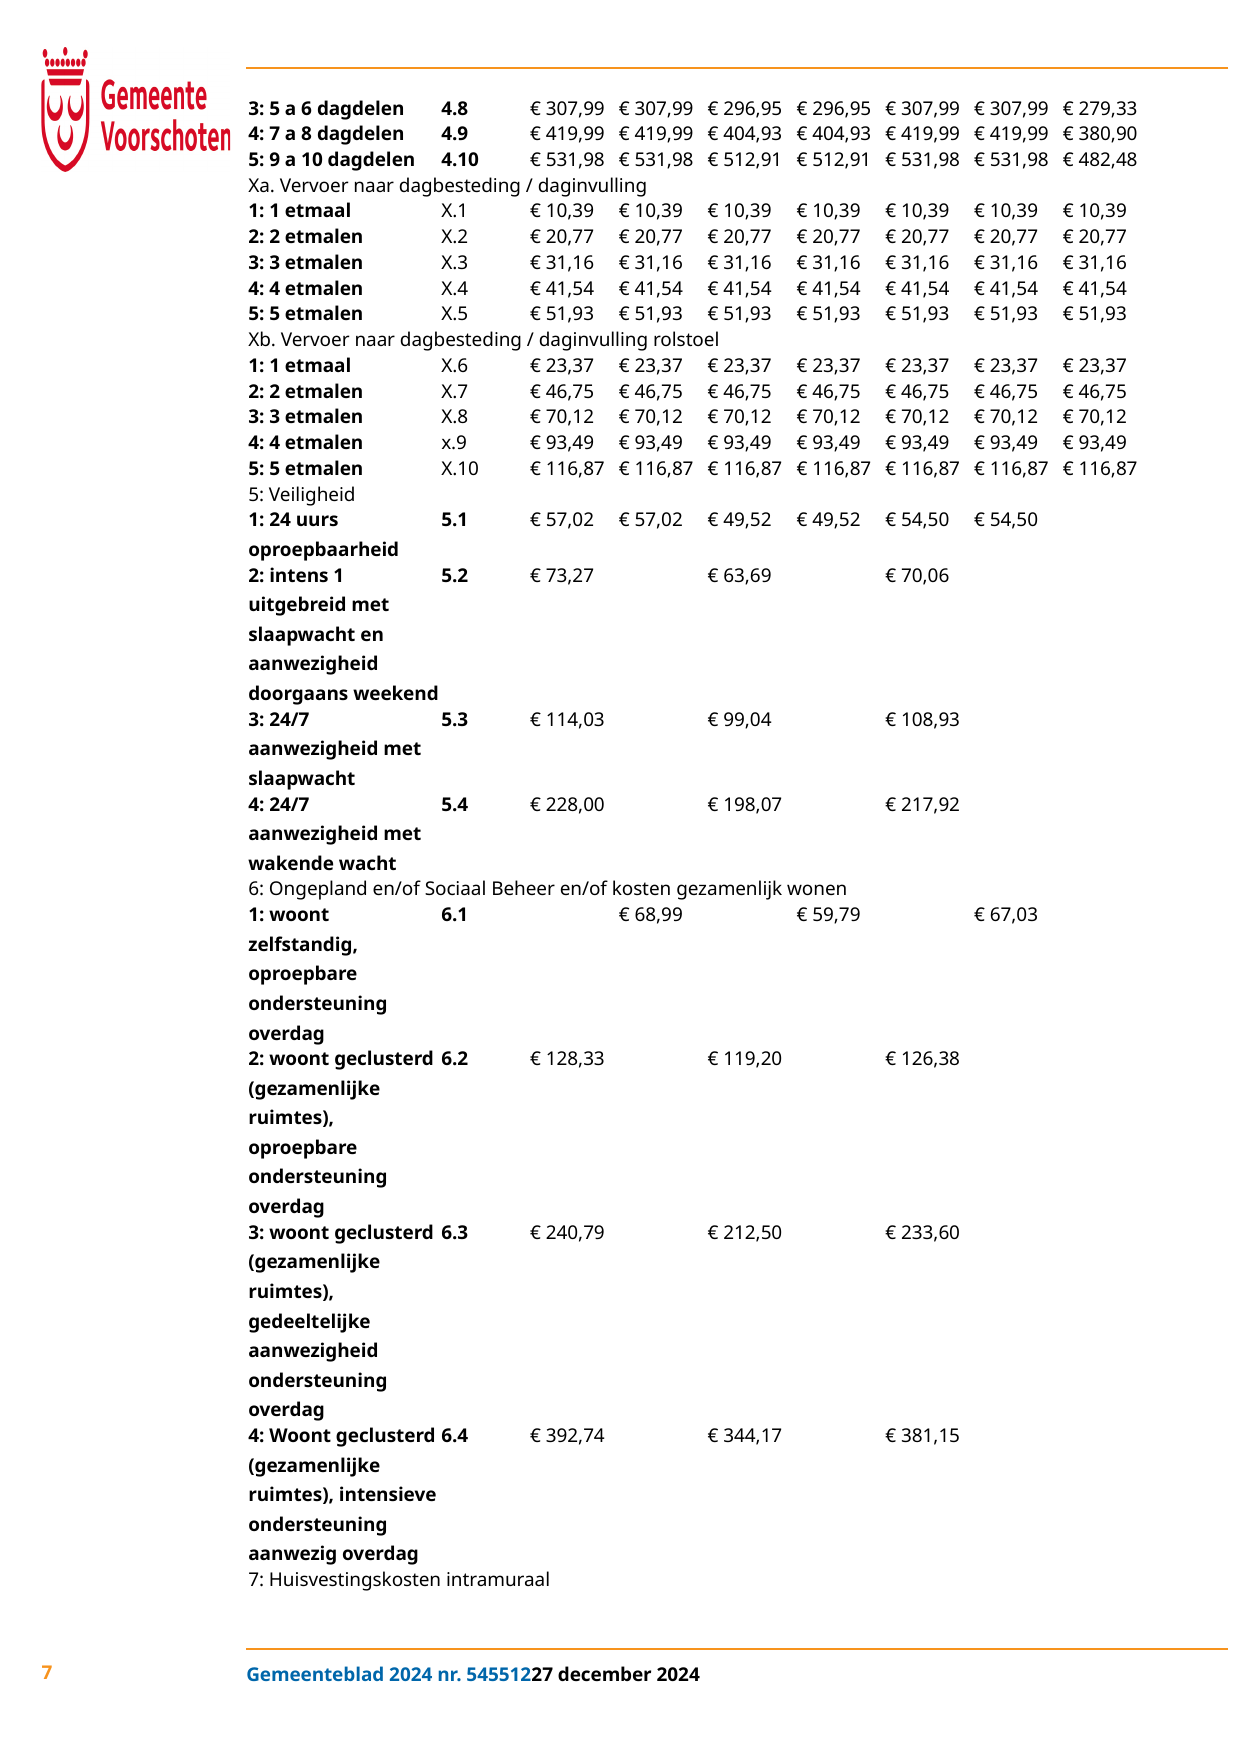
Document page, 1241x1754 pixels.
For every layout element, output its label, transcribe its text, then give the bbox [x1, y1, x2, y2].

table_cell X.4 [441, 275, 530, 301]
table_cell € 20,77 [619, 224, 707, 249]
table_cell € 404,93 [708, 121, 796, 146]
table_cell 5.4 [441, 791, 530, 876]
table_cell € 419,99 [885, 121, 974, 146]
table_cell 3: 24/7 aanwezigheid met slaapwacht [248, 706, 441, 791]
table_cell € 512,91 [708, 146, 796, 172]
table_cell 4: 4 etmalen [248, 429, 441, 455]
table_cell Xa. Vervoer naar dagbesteding / daginvulling [248, 172, 1152, 198]
table_cell 3: 5 a 6 dagdelen [248, 95, 441, 121]
table_cell € 31,16 [885, 249, 974, 275]
table_cell € 119,20 [708, 1045, 796, 1219]
table_cell € 51,93 [530, 301, 619, 326]
table_cell € 344,17 [708, 1422, 796, 1566]
table_cell € 114,03 [530, 706, 619, 791]
table_cell € 20,77 [796, 224, 885, 249]
table_cell € 108,93 [885, 706, 974, 791]
table_cell 1: woont zelfstandig, oproepbare ondersteuning overdag [248, 901, 441, 1045]
table_cell € 482,48 [1063, 146, 1152, 172]
table_cell € 46,75 [796, 378, 885, 403]
table_cell € 31,16 [1063, 249, 1152, 275]
table_cell € 41,54 [530, 275, 619, 301]
table_cell € 10,39 [530, 198, 619, 223]
table_cell € 93,49 [1063, 429, 1152, 455]
table_cell € 307,99 [974, 95, 1063, 121]
table_cell € 307,99 [530, 95, 619, 121]
table_cell € 380,90 [1063, 121, 1152, 146]
table_cell € 404,93 [796, 121, 885, 146]
table_cell [796, 562, 885, 706]
table_cell € 23,37 [796, 352, 885, 378]
table_cell [974, 791, 1063, 876]
table_cell 3: 3 etmalen [248, 404, 441, 429]
table_cell € 51,93 [1063, 301, 1152, 326]
table_cell 3: woont geclusterd (gezamenlijke ruimtes), gedeeltelijke aanwezigheid ondersteuning overdag [248, 1219, 441, 1422]
table_cell € 126,38 [885, 1045, 974, 1219]
table_cell € 531,98 [530, 146, 619, 172]
table_cell € 10,39 [708, 198, 796, 223]
table_cell 4: 4 etmalen [248, 275, 441, 301]
table_cell € 41,54 [796, 275, 885, 301]
table_cell € 41,54 [885, 275, 974, 301]
table_cell € 531,98 [974, 146, 1063, 172]
table_cell € 51,93 [708, 301, 796, 326]
table_cell [1063, 706, 1152, 791]
table_cell 4: Woont geclusterd (gezamenlijke ruimtes), intensieve ondersteuning aanwezig overdag [248, 1422, 441, 1566]
table_cell [708, 901, 796, 1045]
table_cell X.8 [441, 404, 530, 429]
table_cell € 116,87 [619, 455, 707, 481]
table_cell 5: Veiligheid [248, 481, 1152, 506]
table_cell € 51,93 [885, 301, 974, 326]
table_cell € 20,77 [1063, 224, 1152, 249]
table_cell [619, 1422, 707, 1566]
table_cell € 70,12 [796, 404, 885, 429]
table_cell 1: 1 etmaal [248, 352, 441, 378]
table_cell X.6 [441, 352, 530, 378]
table_cell [796, 791, 885, 876]
table_cell 2: 2 etmalen [248, 378, 441, 403]
table_cell € 31,16 [796, 249, 885, 275]
table_cell X.5 [441, 301, 530, 326]
table_cell [1063, 562, 1152, 706]
table_cell € 51,93 [796, 301, 885, 326]
table_cell 5: 5 etmalen [248, 301, 441, 326]
table_cell [974, 1219, 1063, 1422]
table_cell € 116,87 [530, 455, 619, 481]
table_cell € 419,99 [619, 121, 707, 146]
table_cell € 54,50 [974, 506, 1063, 562]
table_cell X.1 [441, 198, 530, 223]
table_cell [619, 791, 707, 876]
table_cell 2: intens 1 uitgebreid met slaapwacht en aanwezigheid doorgaans weekend [248, 562, 441, 706]
table_cell € 128,33 [530, 1045, 619, 1219]
table_cell € 93,49 [530, 429, 619, 455]
picture [41, 47, 231, 172]
table_cell 6: Ongepland en/of Sociaal Beheer en/of kosten gezamenlijk wonen [248, 876, 1152, 901]
table_cell € 10,39 [1063, 198, 1152, 223]
table_cell [796, 1045, 885, 1219]
table_cell € 279,33 [1063, 95, 1152, 121]
table_cell € 23,37 [619, 352, 707, 378]
table_cell € 70,12 [885, 404, 974, 429]
table_cell € 296,95 [708, 95, 796, 121]
table_cell [530, 901, 619, 1045]
table_cell € 531,98 [885, 146, 974, 172]
table_cell [1063, 1045, 1152, 1219]
table_cell [1063, 791, 1152, 876]
table_cell € 70,06 [885, 562, 974, 706]
table_cell € 93,49 [974, 429, 1063, 455]
table_cell [796, 1219, 885, 1422]
table_cell 6.2 [441, 1045, 530, 1219]
table_cell € 307,99 [885, 95, 974, 121]
table_cell € 116,87 [796, 455, 885, 481]
table_cell [1063, 1422, 1152, 1566]
table_cell 4.10 [441, 146, 530, 172]
table_cell € 41,54 [619, 275, 707, 301]
table_cell € 46,75 [708, 378, 796, 403]
table_cell [619, 1219, 707, 1422]
table_cell € 10,39 [619, 198, 707, 223]
table_cell 1: 24 uurs oproepbaarheid [248, 506, 441, 562]
table_cell € 41,54 [708, 275, 796, 301]
table_cell X.3 [441, 249, 530, 275]
table_cell [974, 706, 1063, 791]
table_cell [796, 1422, 885, 1566]
table_cell 4: 7 a 8 dagdelen [248, 121, 441, 146]
table_cell € 46,75 [1063, 378, 1152, 403]
table_cell € 20,77 [708, 224, 796, 249]
table_cell [1063, 506, 1152, 562]
table_cell € 46,75 [530, 378, 619, 403]
table_cell € 70,12 [708, 404, 796, 429]
table_cell € 20,77 [974, 224, 1063, 249]
table_cell € 41,54 [974, 275, 1063, 301]
table_cell 7: Huisvestingskosten intramuraal [248, 1566, 1152, 1592]
table_cell 5.3 [441, 706, 530, 791]
table_cell € 68,99 [619, 901, 707, 1045]
table_cell € 46,75 [885, 378, 974, 403]
table_cell € 93,49 [708, 429, 796, 455]
table_cell € 70,12 [619, 404, 707, 429]
table_cell [1063, 1219, 1152, 1422]
table_cell € 73,27 [530, 562, 619, 706]
table_cell [974, 1422, 1063, 1566]
table_cell € 392,74 [530, 1422, 619, 1566]
table_cell [619, 706, 707, 791]
table_cell € 419,99 [530, 121, 619, 146]
table_cell € 20,77 [530, 224, 619, 249]
table_cell € 59,79 [796, 901, 885, 1045]
table_cell € 49,52 [796, 506, 885, 562]
table_cell € 228,00 [530, 791, 619, 876]
table_cell 5.1 [441, 506, 530, 562]
table_cell € 116,87 [885, 455, 974, 481]
table_cell € 46,75 [974, 378, 1063, 403]
table_cell X.10 [441, 455, 530, 481]
table_cell [974, 562, 1063, 706]
table_cell € 198,07 [708, 791, 796, 876]
table_cell € 23,37 [1063, 352, 1152, 378]
table_cell € 57,02 [530, 506, 619, 562]
table_cell [619, 1045, 707, 1219]
table_cell € 31,16 [974, 249, 1063, 275]
table_cell [796, 706, 885, 791]
table_cell € 23,37 [974, 352, 1063, 378]
table_cell € 20,77 [885, 224, 974, 249]
table_cell € 57,02 [619, 506, 707, 562]
table_cell 3: 3 etmalen [248, 249, 441, 275]
table_cell 2: woont geclusterd (gezamenlijke ruimtes), oproepbare ondersteuning overdag [248, 1045, 441, 1219]
table_cell € 93,49 [619, 429, 707, 455]
table_cell [974, 1045, 1063, 1219]
table_cell 1: 1 etmaal [248, 198, 441, 223]
table_cell € 116,87 [708, 455, 796, 481]
table_cell [1063, 901, 1152, 1045]
table_cell 6.3 [441, 1219, 530, 1422]
table_cell € 31,16 [530, 249, 619, 275]
table_cell 5: 5 etmalen [248, 455, 441, 481]
table_cell € 116,87 [1063, 455, 1152, 481]
table_cell € 70,12 [1063, 404, 1152, 429]
table_cell X.2 [441, 224, 530, 249]
table_cell € 381,15 [885, 1422, 974, 1566]
table_cell € 23,37 [530, 352, 619, 378]
table_cell X.7 [441, 378, 530, 403]
table_cell 4.8 [441, 95, 530, 121]
table_cell [885, 901, 974, 1045]
table_cell x.9 [441, 429, 530, 455]
table_cell € 10,39 [796, 198, 885, 223]
table_cell € 512,91 [796, 146, 885, 172]
table_cell 6.1 [441, 901, 530, 1045]
table_cell Xb. Vervoer naar dagbesteding / daginvulling rolstoel [248, 326, 1152, 352]
table_cell € 41,54 [1063, 275, 1152, 301]
table_cell 4.9 [441, 121, 530, 146]
table_cell 2: 2 etmalen [248, 224, 441, 249]
table_cell 6.4 [441, 1422, 530, 1566]
table_cell € 296,95 [796, 95, 885, 121]
table_cell € 116,87 [974, 455, 1063, 481]
table_cell € 23,37 [708, 352, 796, 378]
table_cell € 70,12 [530, 404, 619, 429]
table_cell € 49,52 [708, 506, 796, 562]
table_cell € 63,69 [708, 562, 796, 706]
table_cell € 23,37 [885, 352, 974, 378]
table_cell € 93,49 [885, 429, 974, 455]
table_cell € 99,04 [708, 706, 796, 791]
table_cell € 93,49 [796, 429, 885, 455]
table_cell € 307,99 [619, 95, 707, 121]
table_cell € 70,12 [974, 404, 1063, 429]
table_cell € 51,93 [619, 301, 707, 326]
table_cell € 419,99 [974, 121, 1063, 146]
table_cell 5.2 [441, 562, 530, 706]
table_cell € 10,39 [974, 198, 1063, 223]
table_cell 5: 9 a 10 dagdelen [248, 146, 441, 172]
table_cell € 233,60 [885, 1219, 974, 1422]
table_cell [619, 562, 707, 706]
table_cell € 531,98 [619, 146, 707, 172]
table_cell 4: 24/7 aanwezigheid met wakende wacht [248, 791, 441, 876]
table_cell € 31,16 [619, 249, 707, 275]
table_cell € 31,16 [708, 249, 796, 275]
table_cell € 212,50 [708, 1219, 796, 1422]
table_cell € 46,75 [619, 378, 707, 403]
table_cell € 240,79 [530, 1219, 619, 1422]
table_cell € 217,92 [885, 791, 974, 876]
table_cell € 10,39 [885, 198, 974, 223]
table_cell € 51,93 [974, 301, 1063, 326]
table_cell € 67,03 [974, 901, 1063, 1045]
table_cell € 54,50 [885, 506, 974, 562]
